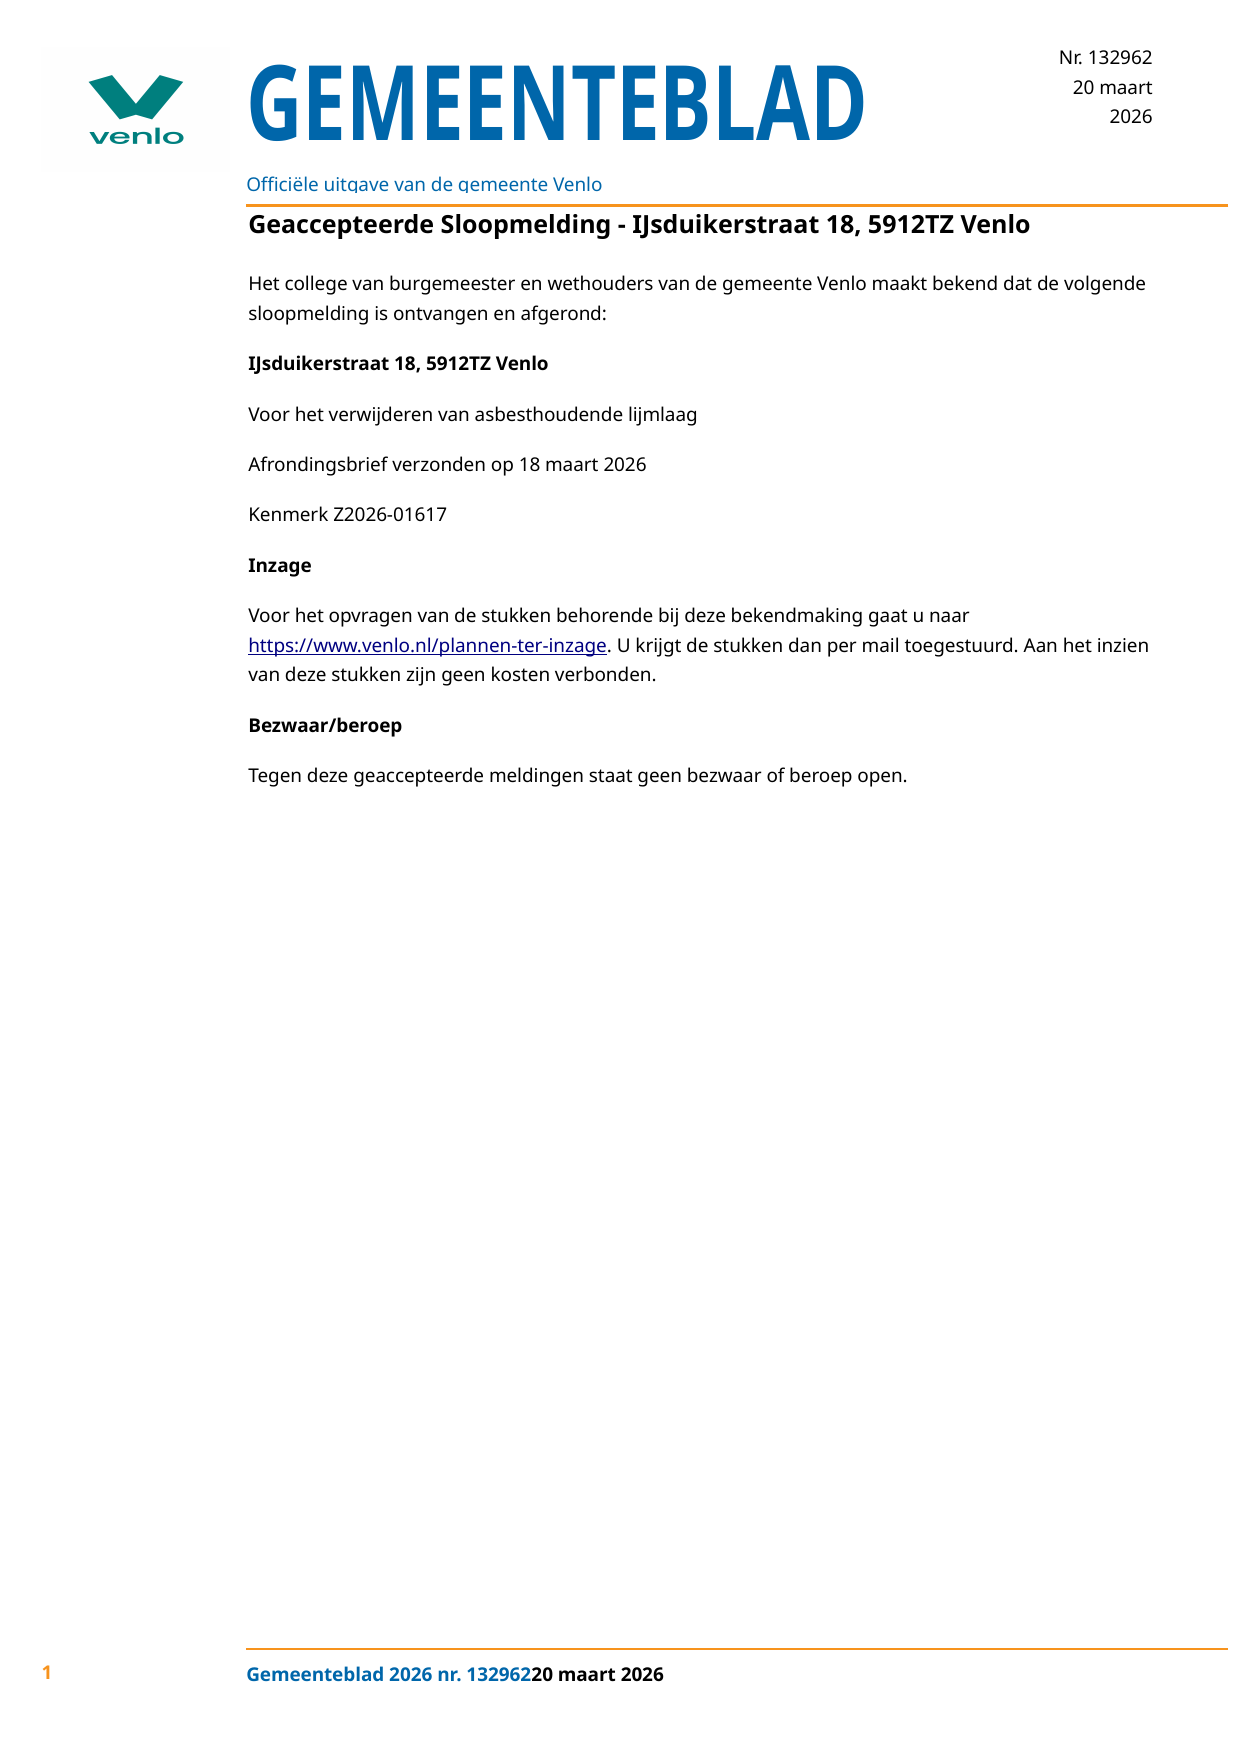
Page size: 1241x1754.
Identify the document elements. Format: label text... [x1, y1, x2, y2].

text Voor het opvragen van de stukken behorende bij deze bekendmaking gaat u naar https://www.venlo.nl/plannen-ter-inzage. U krijgt de stukken dan per mail toegestuurd. Aan het inzien van deze stukken zijn geen kosten verbonden. [248, 602, 1152, 687]
text IJsduikerstraat 18, 5912TZ Venlo [248, 350, 1152, 376]
text Bezwaar/beroep [248, 712, 1152, 738]
text Afrondingsbrief verzonden op 18 maart 2026 [248, 451, 1152, 477]
text Tegen deze geaccepteerde meldingen staat geen bezwaar of beroep open. [248, 762, 1152, 788]
text Inzage [248, 552, 1152, 578]
text Kenmerk Z2026-01617 [248, 502, 1152, 527]
text Geaccepteerde Sloopmelding - IJsduikerstraat 18, 5912TZ Venlo [248, 207, 1152, 241]
text Voor het verwijderen van asbesthoudende lijmlaag [248, 401, 1152, 426]
text Het college van burgemeester en wethouders van de gemeente Venlo maakt bekend dat de volgende sloopmelding is ontvangen en afgerond: [248, 270, 1152, 326]
picture [41, 47, 231, 172]
